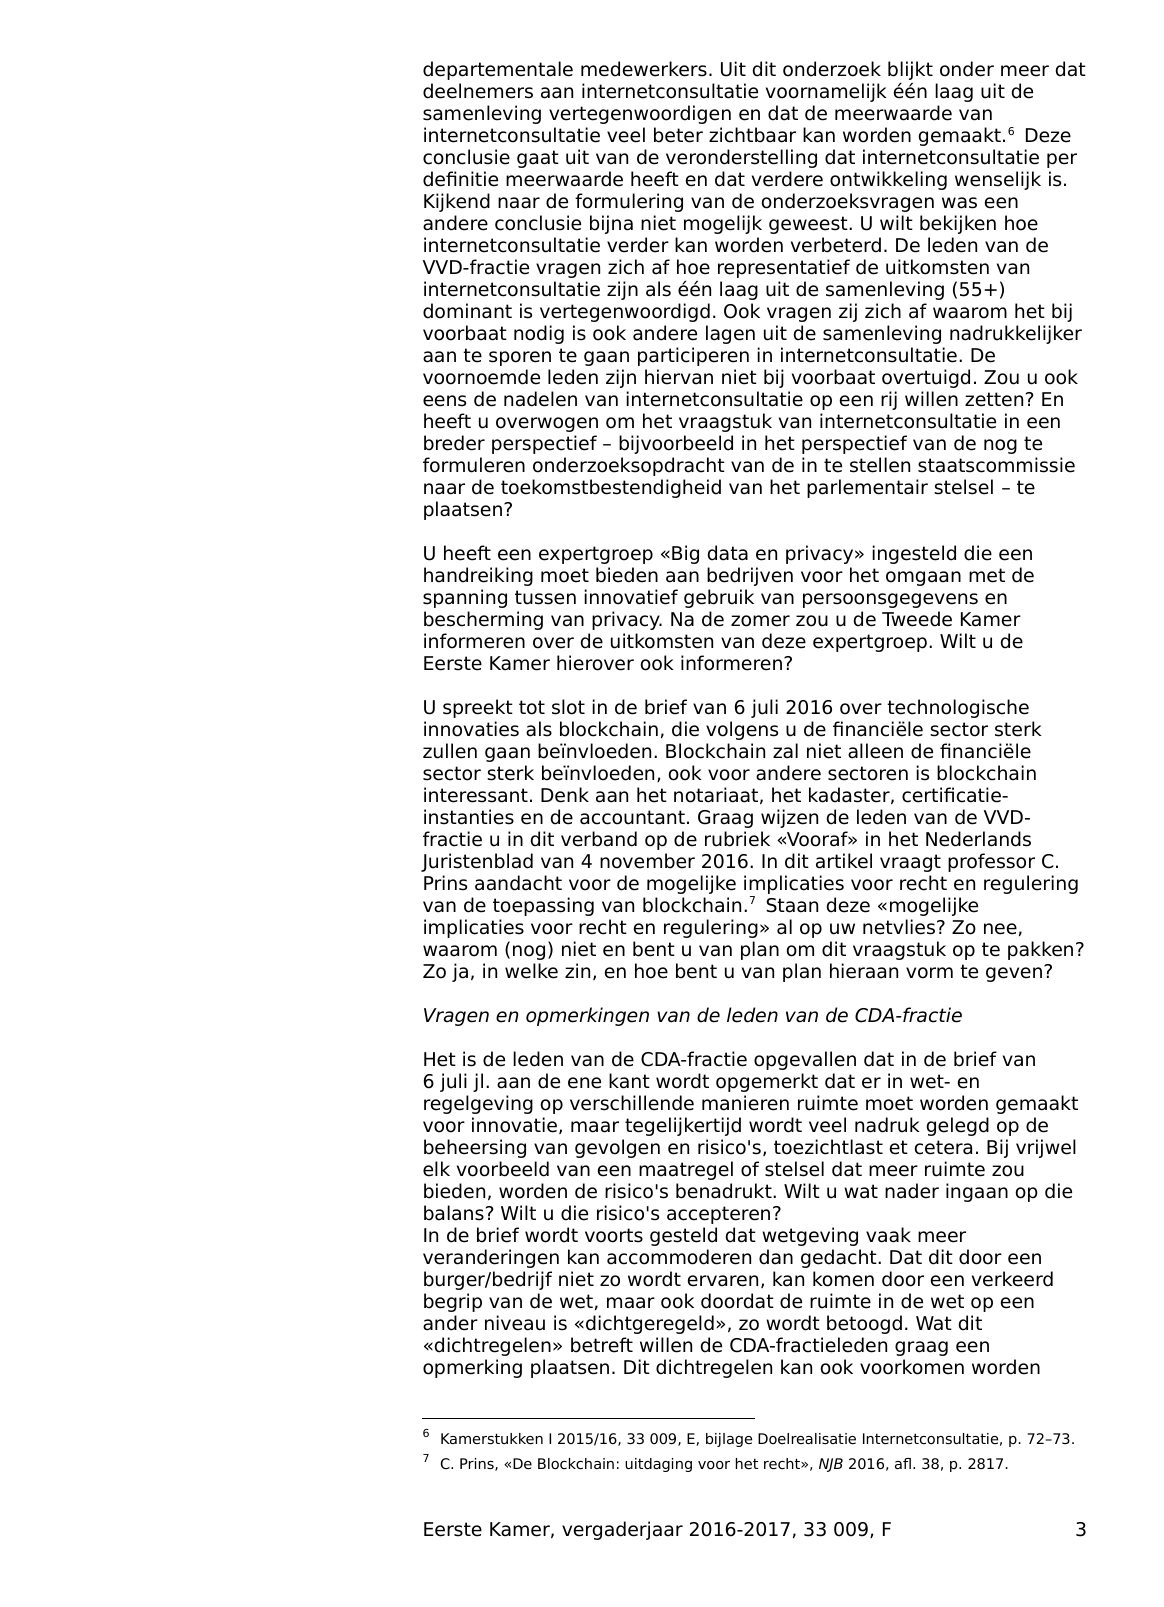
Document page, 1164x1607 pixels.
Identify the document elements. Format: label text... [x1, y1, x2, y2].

text Het is de leden van de CDA-fractie opgevallen dat in de brief van 6 juli jl. aan de ene kant wordt opgemerkt dat er in wet- en regelgeving op verschillende manieren ruimte moet worden gemaakt voor innovatie, maar tegelijkertijd wordt veel nadruk gelegd op de beheersing van gevolgen en risico's, toezichtlast et cetera. Bij vrijwel elk voorbeeld van een maatregel of stelsel dat meer ruimte zou bieden, worden de risico's benadrukt. Wilt u wat nader ingaan op die balans? Wilt u die risico's accepteren? [422, 1049, 1087, 1225]
text U heeft een expertgroep «Big data en privacy» ingesteld die een handreiking moet bieden aan bedrijven voor het omgaan met de spanning tussen innovatief gebruik van persoonsgegevens en bescherming van privacy. Na de zomer zou u de Tweede Kamer informeren over de uitkomsten van deze expertgroep. Wilt u de Eerste Kamer hierover ook informeren? [422, 543, 1087, 675]
text In de brief wordt voorts gesteld dat wetgeving vaak meer veranderingen kan accommoderen dan gedacht. Dat dit door een burger/bedrijf niet zo wordt ervaren, kan komen door een verkeerd begrip van de wet, maar ook doordat de ruimte in de wet op een ander niveau is «dichtgeregeld», zo wordt betoogd. Wat dit «dichtregelen» betreft willen de CDA-fractieleden graag een opmerking plaatsen. Dit dichtregelen kan ook voorkomen worden [422, 1225, 1087, 1379]
text departementale medewerkers. Uit dit onderzoek blijkt onder meer dat deelnemers aan internetconsultatie voornamelijk één laag uit de samenleving vertegenwoordigen en dat de meerwaarde van internetconsultatie veel beter zichtbaar kan worden gemaakt. Deze conclusie gaat uit van de veronderstelling dat internetconsultatie per definitie meerwaarde heeft en dat verdere ontwikkeling wenselijk is. Kijkend naar de formulering van de onderzoeksvragen was een andere conclusie bijna niet mogelijk geweest. U wilt bekijken hoe internetconsultatie verder kan worden verbeterd. De leden van de VVD-fractie vragen zich af hoe representatief de uitkomsten van internetconsultatie zijn als één laag uit de samenleving (55+) dominant is vertegenwoordigd. Ook vragen zij zich af waarom het bij voorbaat nodig is ook andere lagen uit de samenleving nadrukkelijker aan te sporen te gaan participeren in internetconsultatie. De voornoemde leden zijn hiervan niet bij voorbaat overtuigd. Zou u ook eens de nadelen van internetconsultatie op een rij willen zetten? En heeft u overwogen om het vraagstuk van internetconsultatie in een breder perspectief – bijvoorbeeld in het perspectief van de nog te formuleren onderzoeksopdracht van de in te stellen staatscommissie naar de toekomstbestendigheid van het parlementair stelsel – te plaatsen? [422, 59, 1087, 521]
text Kamerstukken I 2015/16, 33 009, E, bijlage Doelrealisatie Internetconsultatie, p. 72–73. [422, 1427, 1087, 1449]
text C. Prins, «De Blockchain: uitdaging voor het recht», NJB 2016, afl. 38, p. 2817. [422, 1452, 1087, 1474]
subtitle Vragen en opmerkingen van de leden van de CDA-fractie [422, 1005, 1087, 1027]
text U spreekt tot slot in de brief van 6 juli 2016 over technologische innovaties als blockchain, die volgens u de financiële sector sterk zullen gaan beïnvloeden. Blockchain zal niet alleen de financiële sector sterk beïnvloeden, ook voor andere sectoren is blockchain interessant. Denk aan het notariaat, het kadaster, certificatie-instanties en de accountant. Graag wijzen de leden van de VVD-fractie u in dit verband op de rubriek «Vooraf» in het Nederlands Juristenblad van 4 november 2016. In dit artikel vraagt professor C. Prins aandacht voor de mogelijke implicaties voor recht en regulering van de toepassing van blockchain. Staan deze «mogelijke implicaties voor recht en regulering» al op uw netvlies? Zo nee, waarom (nog) niet en bent u van plan om dit vraagstuk op te pakken? Zo ja, in welke zin, en hoe bent u van plan hieraan vorm te geven? [422, 697, 1087, 983]
